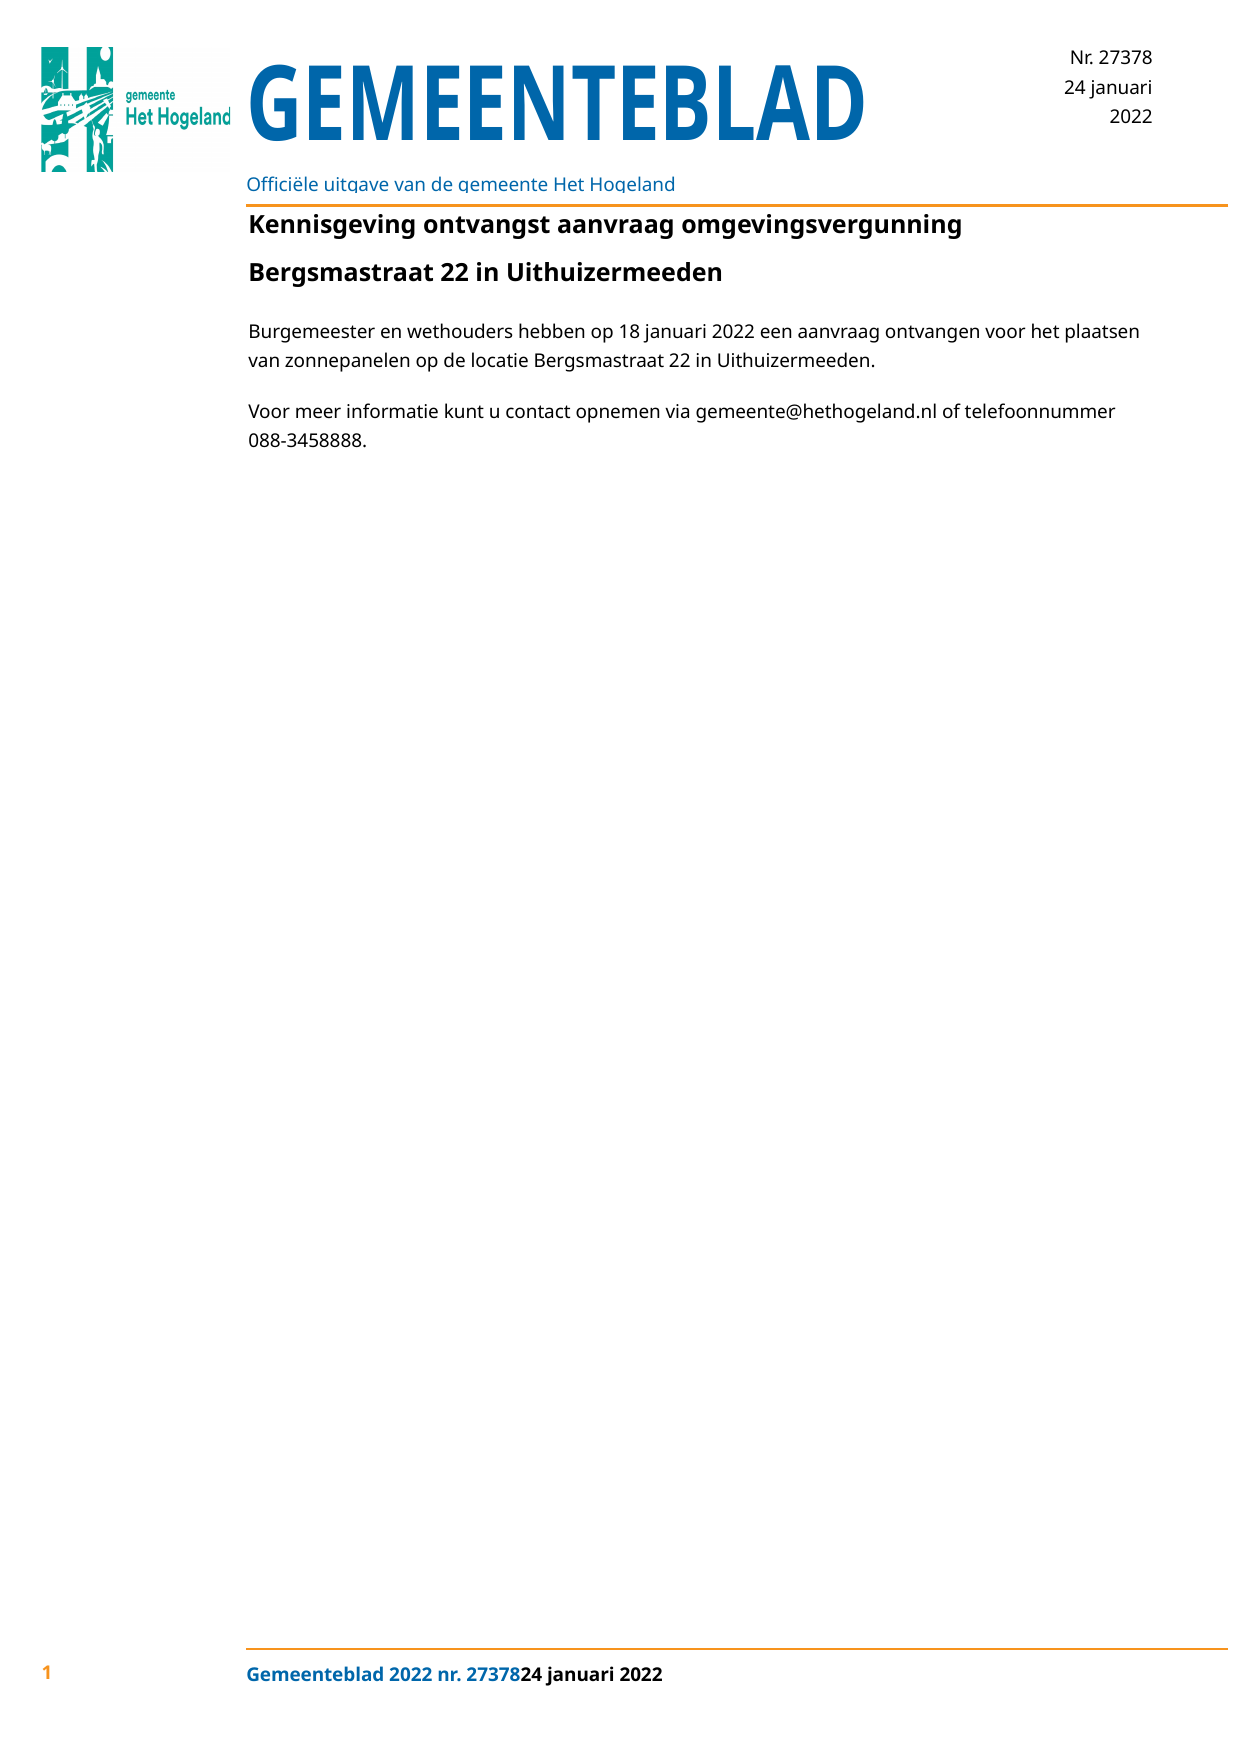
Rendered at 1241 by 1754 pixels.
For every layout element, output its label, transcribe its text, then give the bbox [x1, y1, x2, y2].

text Kennisgeving ontvangst aanvraag omgevingsvergunning Bergsmastraat 22 in Uithuizermeeden [248, 207, 1152, 288]
text Burgemeester en wethouders hebben op 18 januari 2022 een aanvraag ontvangen voor het plaatsen van zonnepanelen op de locatie Bergsmastraat 22 in Uithuizermeeden. [248, 318, 1152, 373]
picture [41, 47, 231, 172]
text Voor meer informatie kunt u contact opnemen via gemeente@hethogeland.nl of telefoonnummer 088-3458888. [248, 398, 1152, 453]
